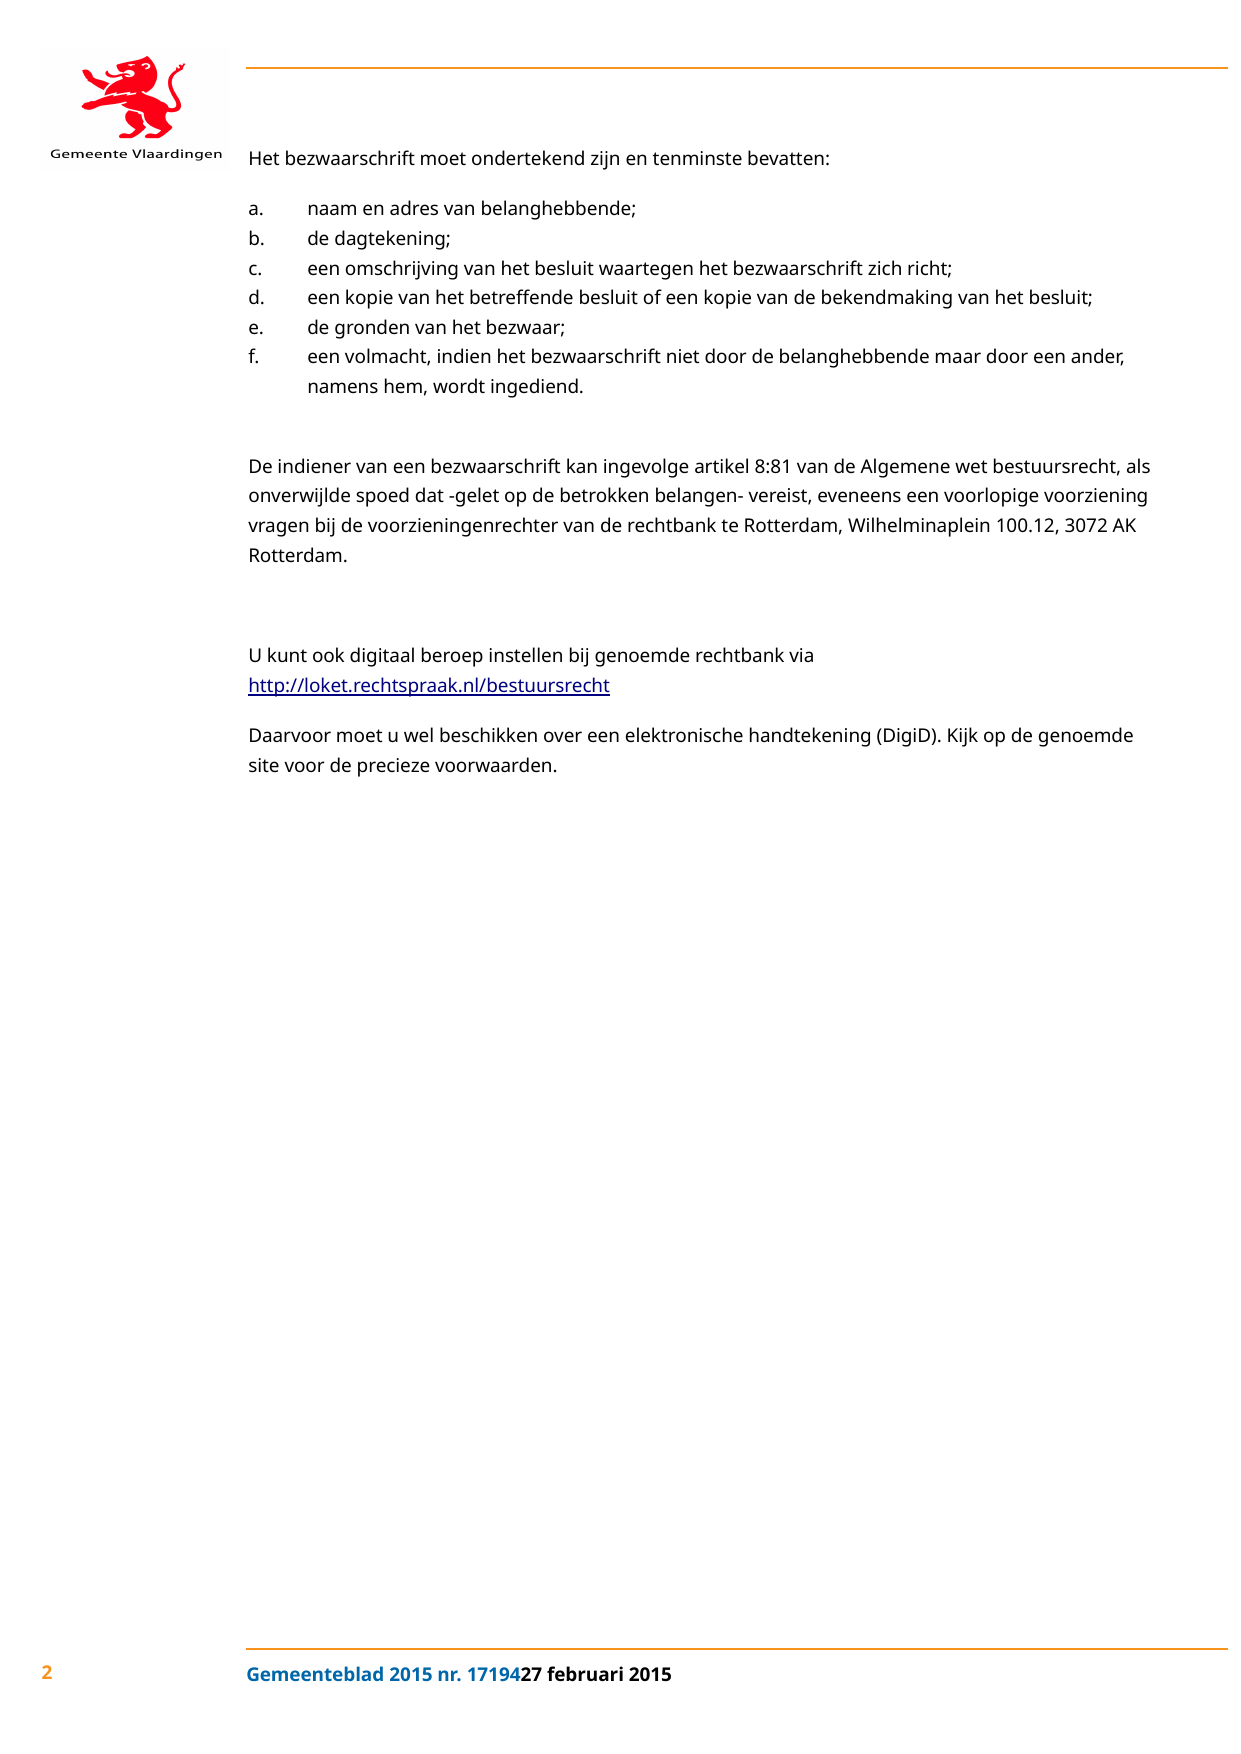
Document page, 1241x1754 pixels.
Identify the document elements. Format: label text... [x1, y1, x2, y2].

list een omschrijving van het besluit waartegen het bezwaarschrift zich richt; [248, 255, 1152, 281]
picture [41, 47, 231, 172]
list een kopie van het betreffende besluit of een kopie van de bekendmaking van het besluit; [248, 284, 1152, 310]
list de gronden van het bezwaar; [248, 314, 1152, 340]
text Het bezwaarschrift moet ondertekend zijn en tenminste bevatten: [248, 145, 1152, 171]
text Daarvoor moet u wel beschikken over een elektronische handtekening (DigiD). Kijk op de genoemde site voor de precieze voorwaarden. [248, 723, 1152, 778]
list een volmacht, indien het bezwaarschrift niet door de belanghebbende maar door een ander, namens hem, wordt ingediend. [248, 343, 1152, 399]
text U kunt ook digitaal beroep instellen bij genoemde rechtbank via http://loket.rechtspraak.nl/bestuursrecht [248, 643, 1152, 698]
list naam en adres van belanghebbende; [248, 196, 1152, 221]
list de dagtekening; [248, 225, 1152, 251]
text De indiener van een bezwaarschrift kan ingevolge artikel 8:81 van de Algemene wet bestuursrecht, als onverwijlde spoed dat -gelet op de betrokken belangen- vereist, eveneens een voorlopige voorziening vragen bij de voorzieningenrechter van de rechtbank te Rotterdam, Wilhelminaplein 100.12, 3072 AK Rotterdam. [248, 453, 1152, 568]
